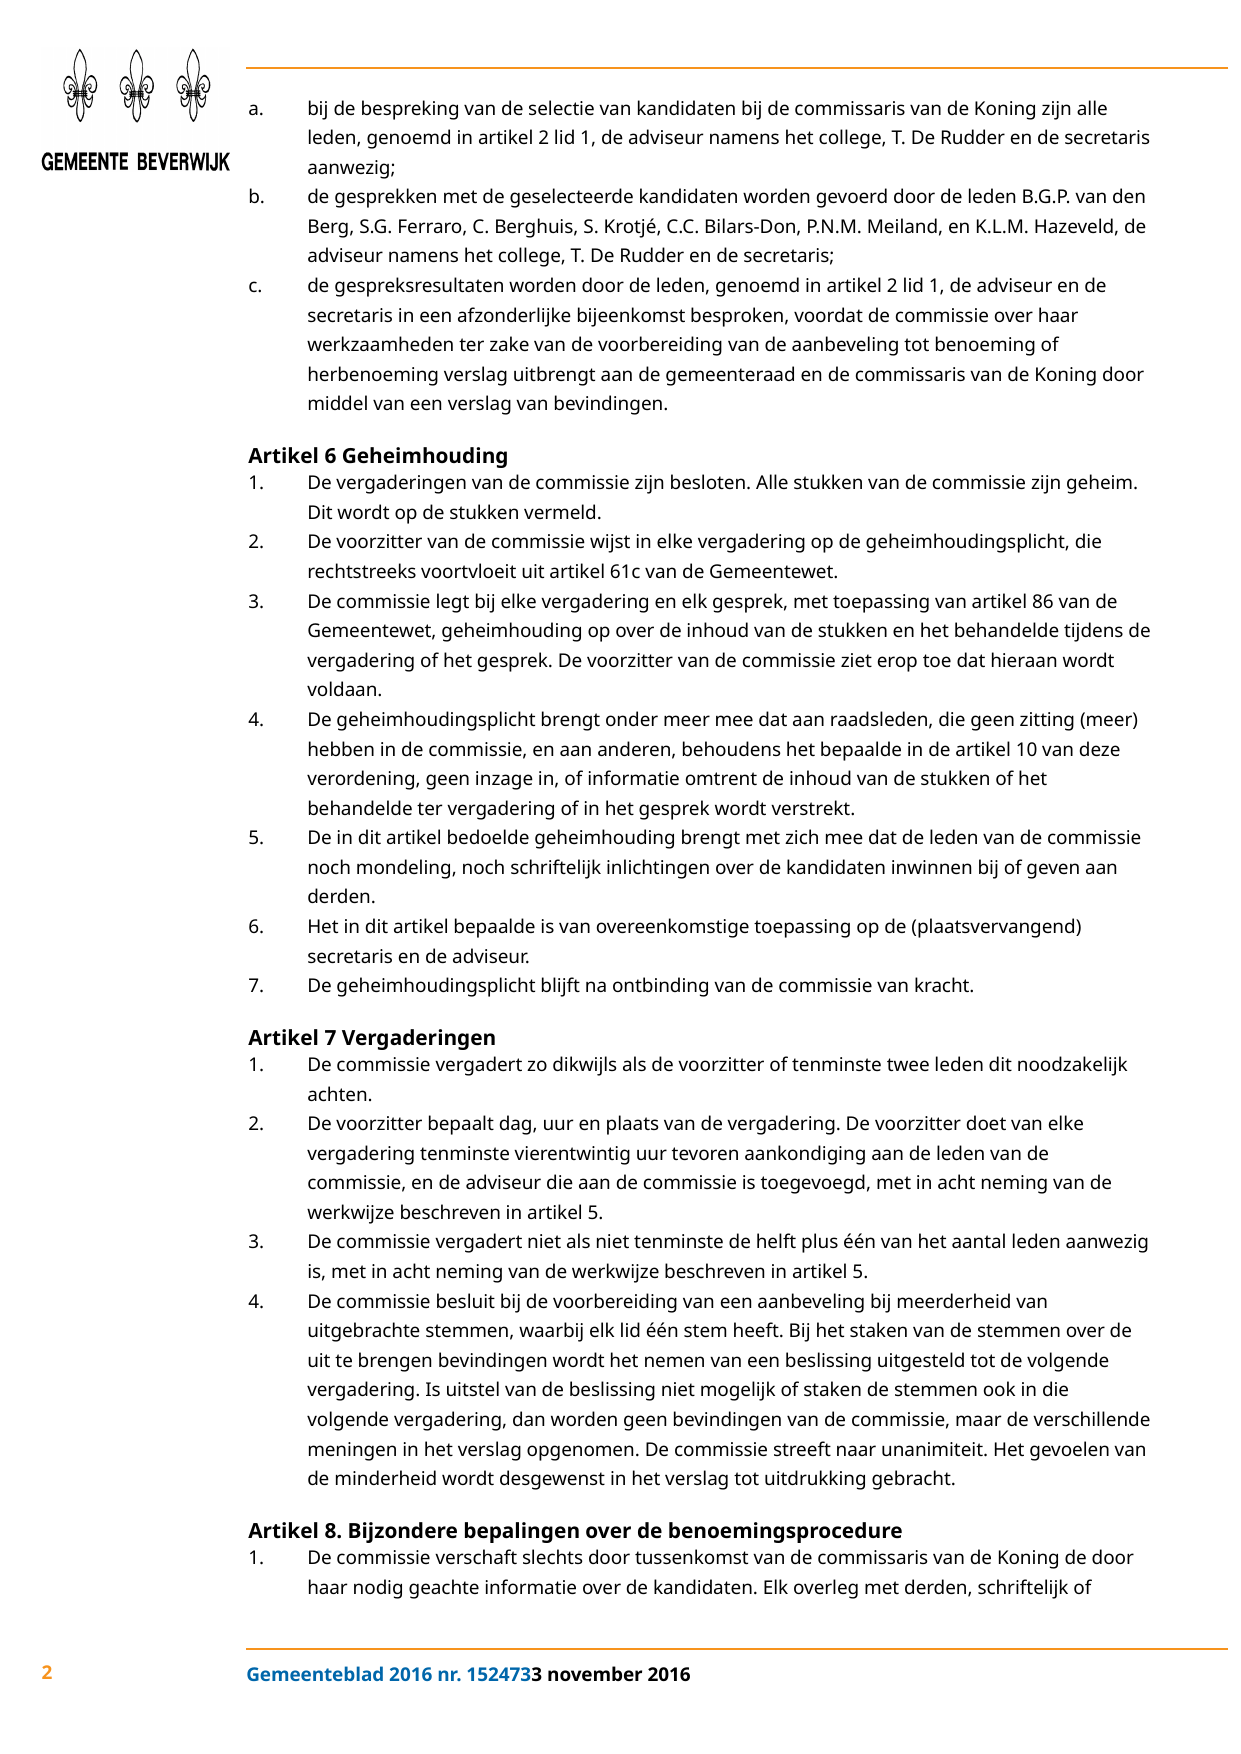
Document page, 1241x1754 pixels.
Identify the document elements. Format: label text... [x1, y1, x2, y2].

list De commissie legt bij elke vergadering en elk gesprek, met toepassing van artikel 86 van de Gemeentewet, geheimhouding op over de inhoud van de stukken en het behandelde tijdens de vergadering of het gesprek. De voorzitter van de commissie ziet erop toe dat hieraan wordt voldaan. [248, 588, 1152, 702]
list De commissie verschaft slechts door tussenkomst van de commissaris van de Koning de door haar nodig geachte informatie over de kandidaten. Elk overleg met derden, schriftelijk of [248, 1544, 1152, 1599]
list De vergaderingen van de commissie zijn besloten. Alle stukken van de commissie zijn geheim. Dit wordt op de stukken vermeld. [248, 469, 1152, 525]
list de gespreksresultaten worden door de leden, genoemd in artikel 2 lid 1, de adviseur en de secretaris in een afzonderlijke bijeenkomst besproken, voordat de commissie over haar werkzaamheden ter zake van de voorbereiding van de aanbeveling tot benoeming of herbenoeming verslag uitbrengt aan de gemeenteraad en de commissaris van de Koning door middel van een verslag van bevindingen. [248, 272, 1152, 416]
list De commissie besluit bij de voorbereiding van een aanbeveling bij meerderheid van uitgebrachte stemmen, waarbij elk lid één stem heeft. Bij het staken van de stemmen over de uit te brengen bevindingen wordt het nemen van een beslissing uitgesteld tot de volgende vergadering. Is uitstel van de beslissing niet mogelijk of staken de stemmen ook in die volgende vergadering, dan worden geen bevindingen van de commissie, maar de verschillende meningen in het verslag opgenomen. De commissie streeft naar unanimiteit. Het gevoelen van de minderheid wordt desgewenst in het verslag tot uitdrukking gebracht. [248, 1288, 1152, 1491]
list Het in dit artikel bepaalde is van overeenkomstige toepassing op de (plaatsvervangend) secretaris en de adviseur. [248, 913, 1152, 968]
list bij de bespreking van de selectie van kandidaten bij de commissaris van de Koning zijn alle leden, genoemd in artikel 2 lid 1, de adviseur namens het college, T. De Rudder en de secretaris aanwezig; [248, 95, 1152, 180]
list De voorzitter bepaalt dag, uur en plaats van de vergadering. De voorzitter doet van elke vergadering tenminste vierentwintig uur tevoren aankondiging aan de leden van de commissie, en de adviseur die aan de commissie is toegevoegd, met in acht neming van de werkwijze beschreven in artikel 5. [248, 1110, 1152, 1225]
list de gesprekken met de geselecteerde kandidaten worden gevoerd door de leden B.G.P. van den Berg, S.G. Ferraro, C. Berghuis, S. Krotjé, C.C. Bilars-Don, P.N.M. Meiland, en K.L.M. Hazeveld, de adviseur namens het college, T. De Rudder en de secretaris; [248, 183, 1152, 268]
list De commissie vergadert niet als niet tenminste de helft plus één van het aantal leden aanwezig is, met in acht neming van de werkwijze beschreven in artikel 5. [248, 1229, 1152, 1284]
list De geheimhoudingsplicht blijft na ontbinding van de commissie van kracht. [248, 972, 1152, 998]
text Artikel 7 Vergaderingen [248, 1023, 1152, 1051]
list De geheimhoudingsplicht brengt onder meer mee dat aan raadsleden, die geen zitting (meer) hebben in de commissie, en aan anderen, behoudens het bepaalde in de artikel 10 van deze verordening, geen inzage in, of informatie omtrent de inhoud van de stukken of het behandelde ter vergadering of in het gesprek wordt verstrekt. [248, 706, 1152, 821]
list De voorzitter van de commissie wijst in elke vergadering op de geheimhoudingsplicht, die rechtstreeks voortvloeit uit artikel 61c van de Gemeentewet. [248, 529, 1152, 584]
list De commissie vergadert zo dikwijls als de voorzitter of tenminste twee leden dit noodzakelijk achten. [248, 1051, 1152, 1107]
list De in dit artikel bedoelde geheimhouding brengt met zich mee dat de leden van de commissie noch mondeling, noch schriftelijk inlichtingen over de kandidaten inwinnen bij of geven aan derden. [248, 824, 1152, 909]
text Artikel 8. Bijzondere bepalingen over de benoemingsprocedure [248, 1516, 1152, 1544]
picture [41, 47, 231, 172]
text Artikel 6 Geheimhouding [248, 441, 1152, 469]
